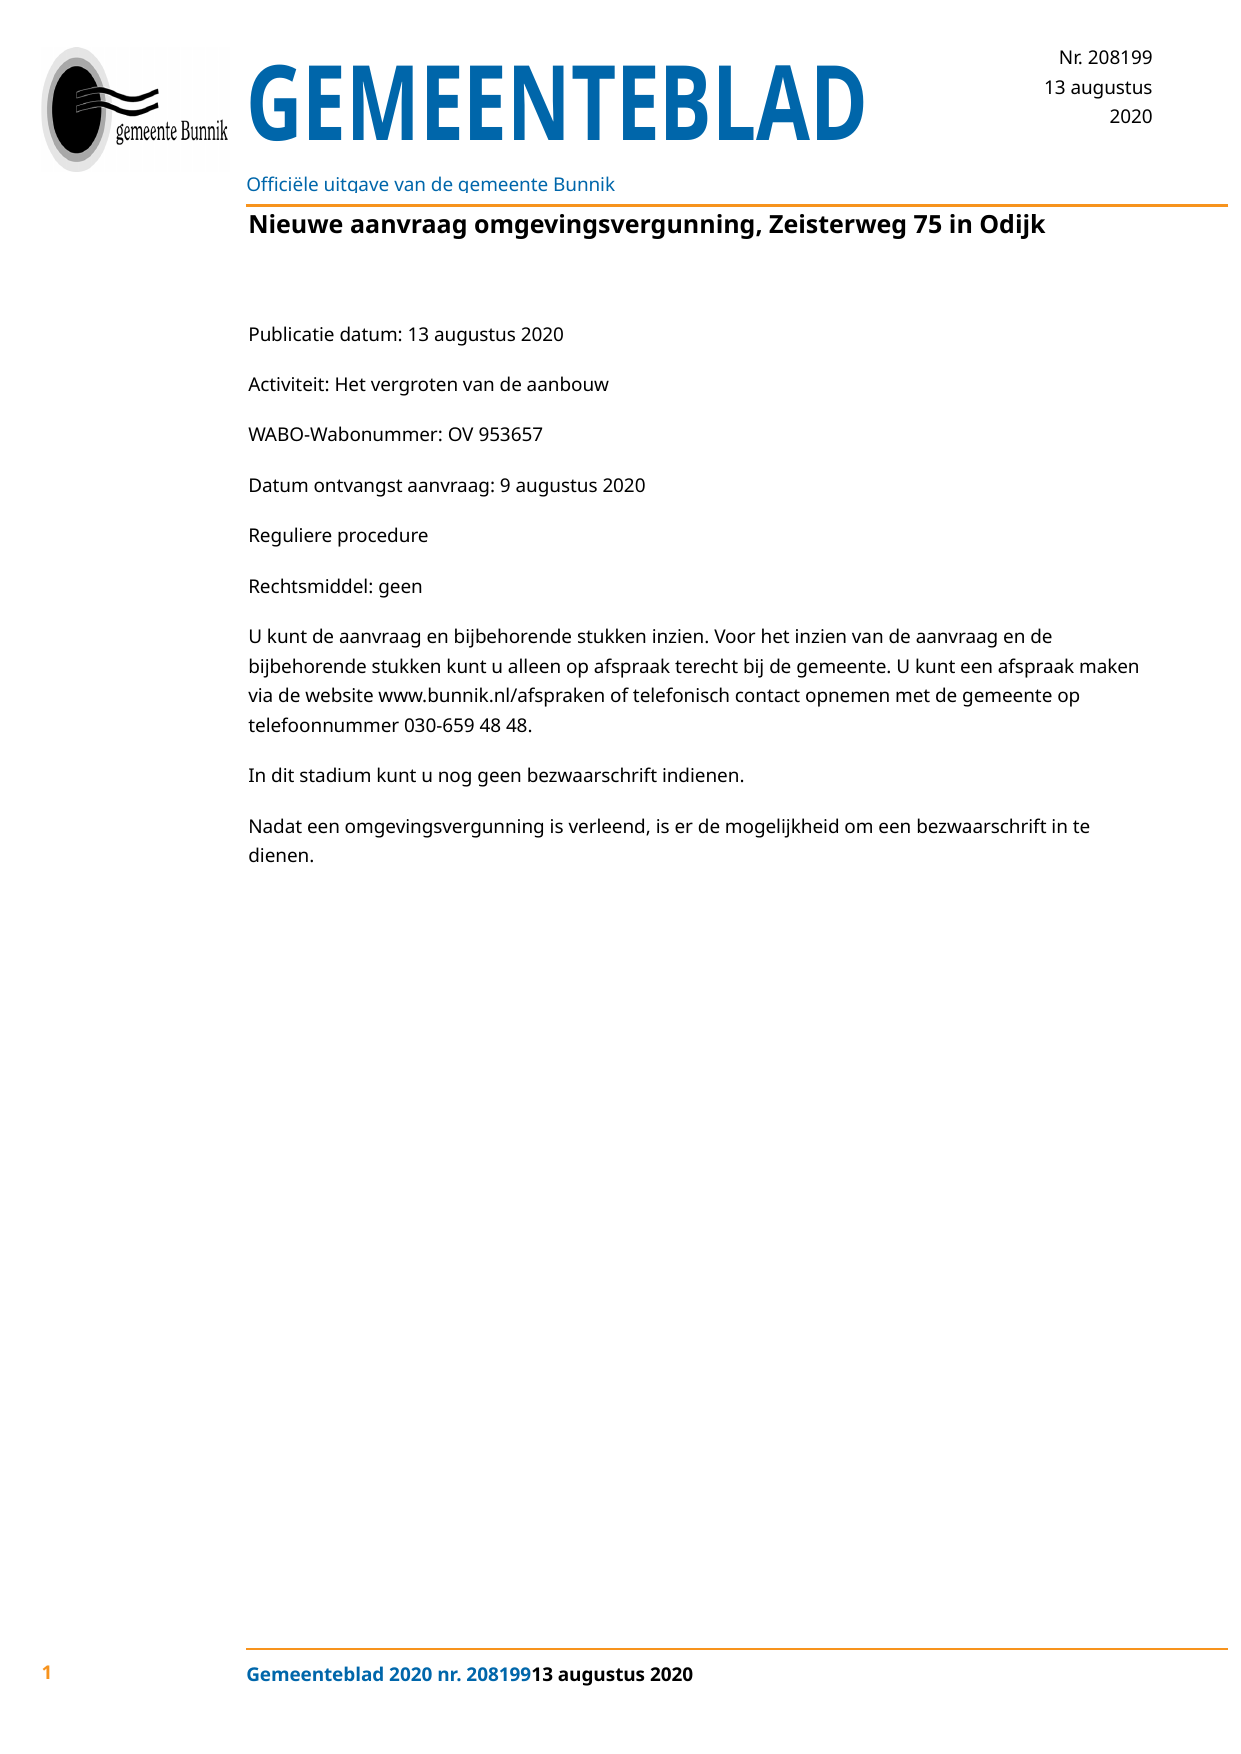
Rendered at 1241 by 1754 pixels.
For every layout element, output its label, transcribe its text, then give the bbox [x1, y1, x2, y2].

text Reguliere procedure [248, 522, 1152, 548]
picture [41, 47, 231, 172]
text Nadat een omgevingsvergunning is verleend, is er de mogelijkheid om een bezwaarschrift in te dienen. [248, 813, 1152, 868]
text WABO-Wabonummer: OV 953657 [248, 422, 1152, 447]
text Datum ontvangst aanvraag: 9 augustus 2020 [248, 472, 1152, 498]
text Publicatie datum: 13 augustus 2020 [248, 321, 1152, 346]
text Activiteit: Het vergroten van de aanbouw [248, 371, 1152, 397]
text U kunt de aanvraag en bijbehorende stukken inzien. Voor het inzien van de aanvraag en de bijbehorende stukken kunt u alleen op afspraak terecht bij de gemeente. U kunt een afspraak maken via de website www.bunnik.nl/afspraken of telefonisch contact opnemen met de gemeente op telefoonnummer 030-659 48 48. [248, 623, 1152, 738]
text Rechtsmiddel: geen [248, 573, 1152, 598]
text In dit stadium kunt u nog geen bezwaarschrift indienen. [248, 762, 1152, 788]
text Nieuwe aanvraag omgevingsvergunning, Zeisterweg 75 in Odijk [248, 207, 1152, 241]
